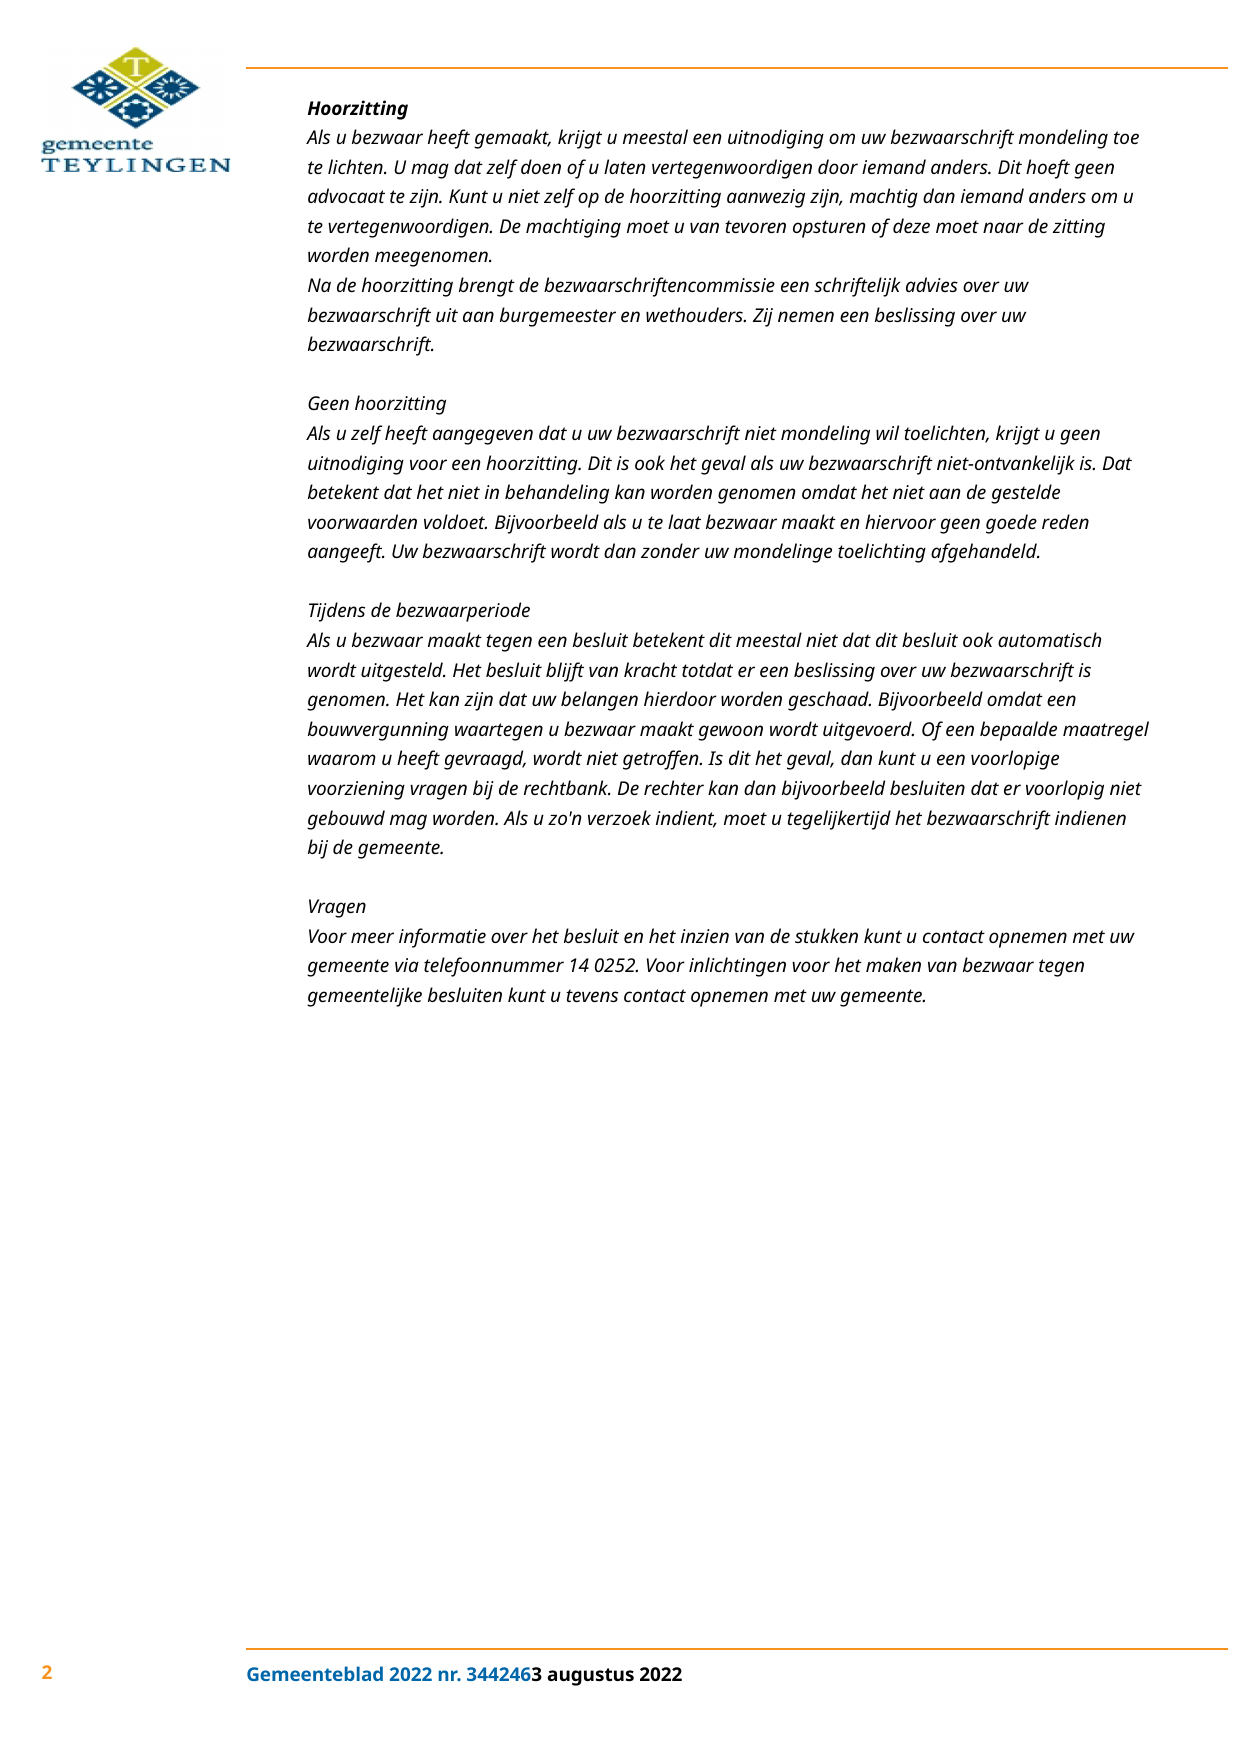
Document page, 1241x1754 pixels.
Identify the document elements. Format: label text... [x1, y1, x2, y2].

list Na de hoorzitting brengt de bezwaarschriftencommissie een schriftelijk advies over uw bezwaarschrift uit aan burgemeester en wethouders. Zij nemen een beslissing over uw bezwaarschrift. [248, 272, 1152, 357]
picture [41, 47, 231, 172]
list Tijdens de bezwaarperiode [248, 598, 1152, 623]
list Als u bezwaar maakt tegen een besluit betekent dit meestal niet dat dit besluit ook automatisch wordt uitgesteld. Het besluit blijft van kracht totdat er een beslissing over uw bezwaarschrift is genomen. Het kan zijn dat uw belangen hierdoor worden geschaad. Bijvoorbeeld omdat een bouwvergunning waartegen u bezwaar maakt gewoon wordt uitgevoerd. Of een bepaalde maatregel waarom u heeft gevraagd, wordt niet getroffen. Is dit het geval, dan kunt u een voorlopige voorziening vragen bij de rechtbank. De rechter kan dan bijvoorbeeld besluiten dat er voorlopig niet gebouwd mag worden. Als u zo'n verzoek indient, moet u tegelijkertijd het bezwaarschrift indienen bij de gemeente. [248, 627, 1152, 860]
list Als u zelf heeft aangegeven dat u uw bezwaarschrift niet mondeling wil toelichten, krijgt u geen uitnodiging voor een hoorzitting. Dit is ook het geval als uw bezwaarschrift niet-ontvankelijk is. Dat betekent dat het niet in behandeling kan worden genomen omdat het niet aan de gestelde voorwaarden voldoet. Bijvoorbeeld als u te laat bezwaar maakt en hiervoor geen goede reden aangeeft. Uw bezwaarschrift wordt dan zonder uw mondelinge toelichting afgehandeld. [248, 420, 1152, 564]
list Geen hoorzitting [248, 391, 1152, 416]
list Vragen [248, 893, 1152, 919]
list Als u bezwaar heeft gemaakt, krijgt u meestal een uitnodiging om uw bezwaarschrift mondeling toe te lichten. U mag dat zelf doen of u laten vertegenwoordigen door iemand anders. Dit hoeft geen advocaat te zijn. Kunt u niet zelf op de hoorzitting aanwezig zijn, machtig dan iemand anders om u te vertegenwoordigen. De machtiging moet u van tevoren opsturen of deze moet naar de zitting worden meegenomen. [248, 124, 1152, 268]
list Voor meer informatie over het besluit en het inzien van de stukken kunt u contact opnemen met uw gemeente via telefoonnummer 14 0252. Voor inlichtingen voor het maken van bezwaar tegen gemeentelijke besluiten kunt u tevens contact opnemen met uw gemeente. [248, 923, 1152, 1008]
list Hoorzitting [248, 95, 1152, 121]
